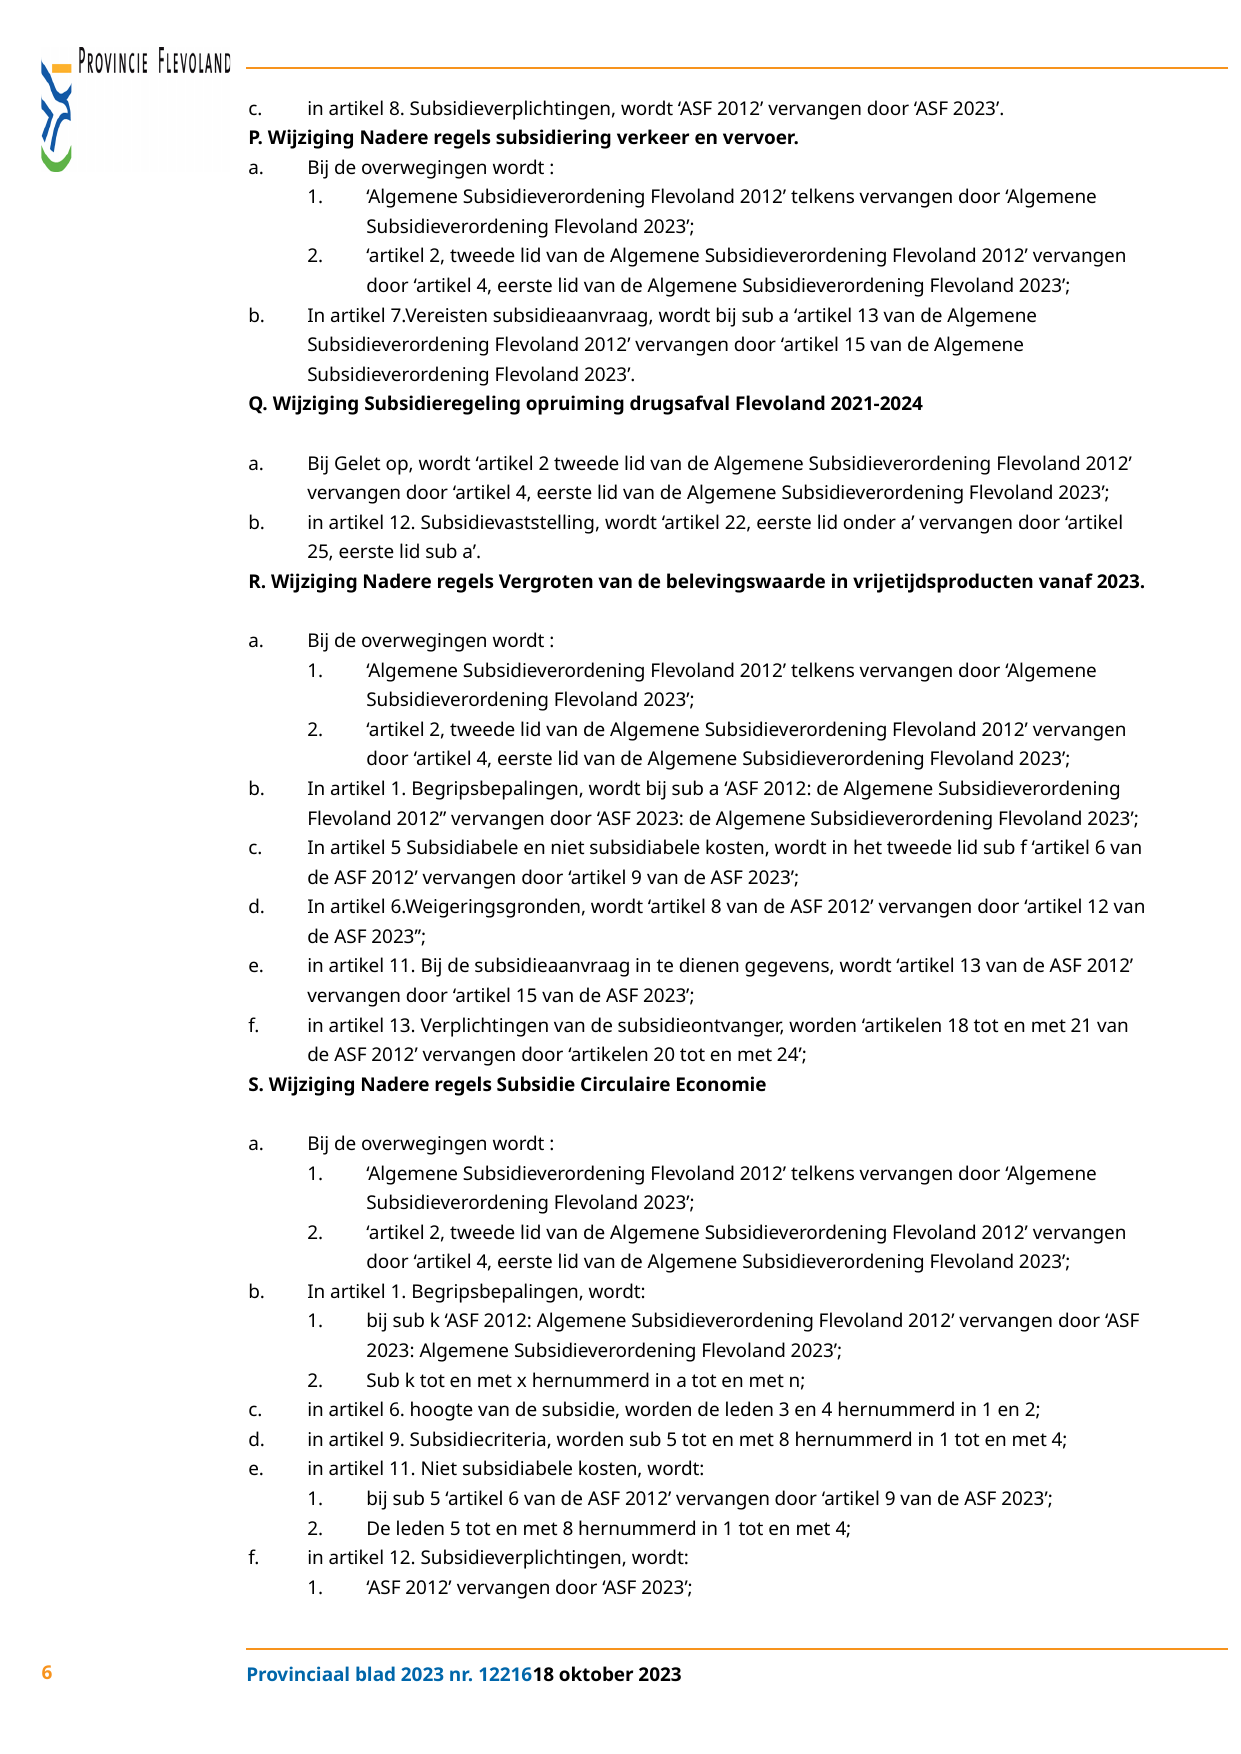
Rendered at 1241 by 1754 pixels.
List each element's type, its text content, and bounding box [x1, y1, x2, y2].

list In artikel 1. Begripsbepalingen, wordt: [248, 1278, 1152, 1304]
list in artikel 11. Niet subsidiabele kosten, wordt: [248, 1456, 1152, 1481]
text Q. Wijziging Subsidieregeling opruiming drugsafval Flevoland 2021-2024 [248, 391, 1152, 416]
list ‘ASF 2012’ vervangen door ‘ASF 2023’; [307, 1574, 1152, 1600]
text P. Wijziging Nadere regels subsidiering verkeer en vervoer. [248, 124, 1152, 150]
list In artikel 7.Vereisten subsidieaanvraag, wordt bij sub a ‘artikel 13 van de Algemene Subsidieverordening Flevoland 2012’ vervangen door ‘artikel 15 van de Algemene Subsidieverordening Flevoland 2023’. [248, 302, 1152, 387]
list ‘artikel 2, tweede lid van de Algemene Subsidieverordening Flevoland 2012’ vervangen door ‘artikel 4, eerste lid van de Algemene Subsidieverordening Flevoland 2023’; [307, 243, 1152, 298]
list In artikel 5 Subsidiabele en niet subsidiabele kosten, wordt in het tweede lid sub f ‘artikel 6 van de ASF 2012’ vervangen door ‘artikel 9 van de ASF 2023’; [248, 834, 1152, 890]
list In artikel 6.Weigeringsgronden, wordt ‘artikel 8 van de ASF 2012’ vervangen door ‘artikel 12 van de ASF 2023’’; [248, 893, 1152, 949]
picture [41, 47, 231, 172]
list Sub k tot en met x hernummerd in a tot en met n; [307, 1367, 1152, 1393]
text S. Wijziging Nadere regels Subsidie Circulaire Economie [248, 1071, 1152, 1097]
text R. Wijziging Nadere regels Vergroten van de belevingswaarde in vrijetijdsproducten vanaf 2023. [248, 568, 1152, 594]
list in artikel 9. Subsidiecriteria, worden sub 5 tot en met 8 hernummerd in 1 tot en met 4; [248, 1426, 1152, 1452]
list ‘artikel 2, tweede lid van de Algemene Subsidieverordening Flevoland 2012’ vervangen door ‘artikel 4, eerste lid van de Algemene Subsidieverordening Flevoland 2023’; [307, 1219, 1152, 1274]
list ‘artikel 2, tweede lid van de Algemene Subsidieverordening Flevoland 2012’ vervangen door ‘artikel 4, eerste lid van de Algemene Subsidieverordening Flevoland 2023’; [307, 716, 1152, 771]
list bij sub k ‘ASF 2012: Algemene Subsidieverordening Flevoland 2012’ vervangen door ‘ASF 2023: Algemene Subsidieverordening Flevoland 2023’; [307, 1308, 1152, 1363]
list ‘Algemene Subsidieverordening Flevoland 2012’ telkens vervangen door ‘Algemene Subsidieverordening Flevoland 2023’; [307, 1160, 1152, 1215]
list in artikel 12. Subsidieverplichtingen, wordt: [248, 1544, 1152, 1570]
list in artikel 12. Subsidievaststelling, wordt ‘artikel 22, eerste lid onder a’ vervangen door ‘artikel 25, eerste lid sub a’. [248, 509, 1152, 564]
list ‘Algemene Subsidieverordening Flevoland 2012’ telkens vervangen door ‘Algemene Subsidieverordening Flevoland 2023’; [307, 183, 1152, 239]
list De leden 5 tot en met 8 hernummerd in 1 tot en met 4; [307, 1515, 1152, 1541]
list in artikel 8. Subsidieverplichtingen, wordt ‘ASF 2012’ vervangen door ‘ASF 2023’. [248, 95, 1152, 121]
list In artikel 1. Begripsbepalingen, wordt bij sub a ‘ASF 2012: de Algemene Subsidieverordening Flevoland 2012’’ vervangen door ‘ASF 2023: de Algemene Subsidieverordening Flevoland 2023’; [248, 775, 1152, 831]
list bij sub 5 ‘artikel 6 van de ASF 2012’ vervangen door ‘artikel 9 van de ASF 2023’; [307, 1485, 1152, 1511]
list in artikel 13. Verplichtingen van de subsidieontvanger, worden ‘artikelen 18 tot en met 21 van de ASF 2012’ vervangen door ‘artikelen 20 tot en met 24’; [248, 1012, 1152, 1067]
list in artikel 11. Bij de subsidieaanvraag in te dienen gegevens, wordt ‘artikel 13 van de ASF 2012’ vervangen door ‘artikel 15 van de ASF 2023’; [248, 953, 1152, 1008]
list Bij de overwegingen wordt : [248, 154, 1152, 180]
list in artikel 6. hoogte van de subsidie, worden de leden 3 en 4 hernummerd in 1 en 2; [248, 1396, 1152, 1422]
list Bij Gelet op, wordt ‘artikel 2 tweede lid van de Algemene Subsidieverordening Flevoland 2012’ vervangen door ‘artikel 4, eerste lid van de Algemene Subsidieverordening Flevoland 2023’; [248, 450, 1152, 505]
list Bij de overwegingen wordt : [248, 1130, 1152, 1156]
list Bij de overwegingen wordt : [248, 627, 1152, 653]
list ‘Algemene Subsidieverordening Flevoland 2012’ telkens vervangen door ‘Algemene Subsidieverordening Flevoland 2023’; [307, 657, 1152, 712]
